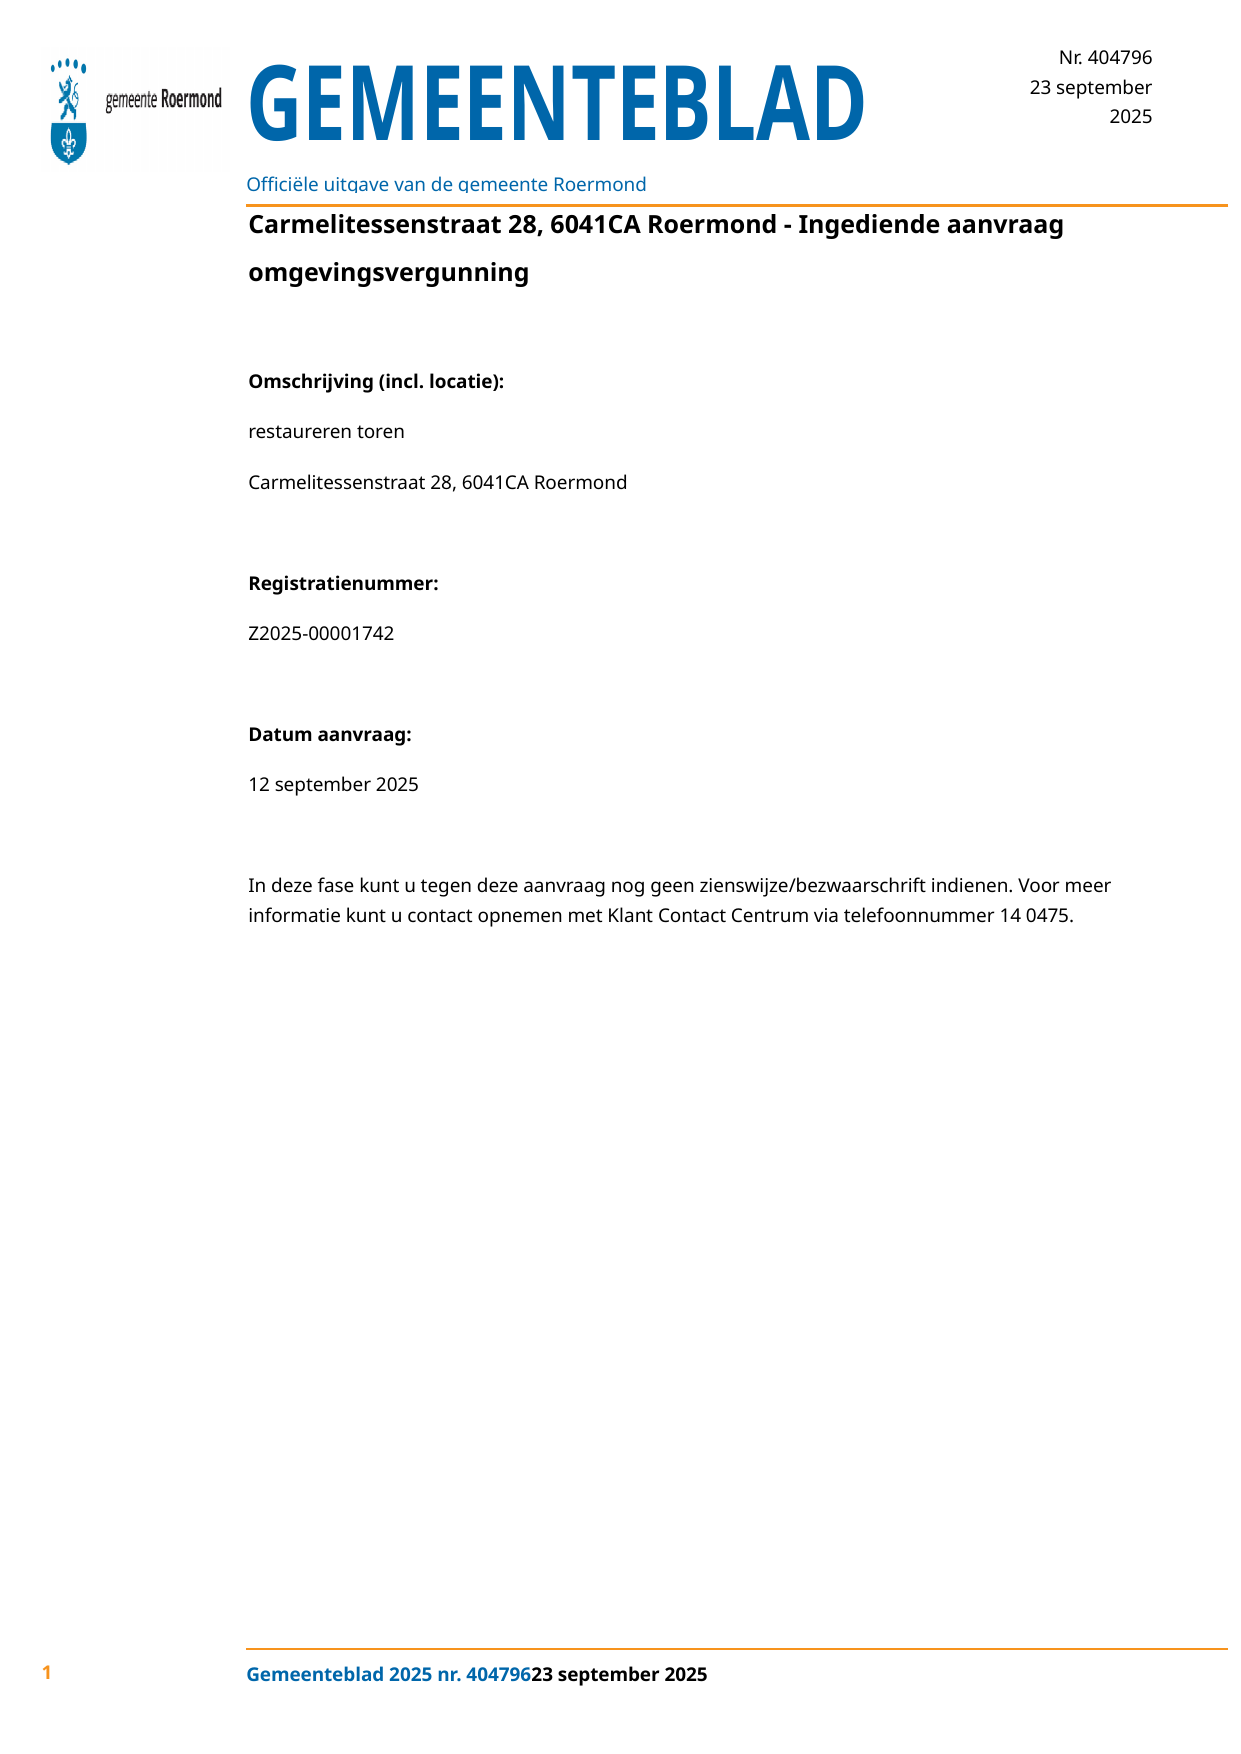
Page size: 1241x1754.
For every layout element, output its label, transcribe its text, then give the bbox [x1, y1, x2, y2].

text Datum aanvraag: [248, 721, 1152, 747]
text Carmelitessenstraat 28, 6041CA Roermond - Ingediende aanvraag omgevingsvergunning [248, 207, 1152, 288]
text Omschrijving (incl. locatie): [248, 368, 1152, 394]
text Registratienummer: [248, 570, 1152, 596]
picture [41, 47, 231, 172]
text Z2025-00001742 [248, 620, 1152, 646]
text restaureren toren [248, 419, 1152, 444]
text Carmelitessenstraat 28, 6041CA Roermond [248, 469, 1152, 495]
text In deze fase kunt u tegen deze aanvraag nog geen zienswijze/bezwaarschrift indienen. Voor meer informatie kunt u contact opnemen met Klant Contact Centrum via telefoonnummer 14 0475. [248, 872, 1152, 928]
text 12 september 2025 [248, 772, 1152, 797]
